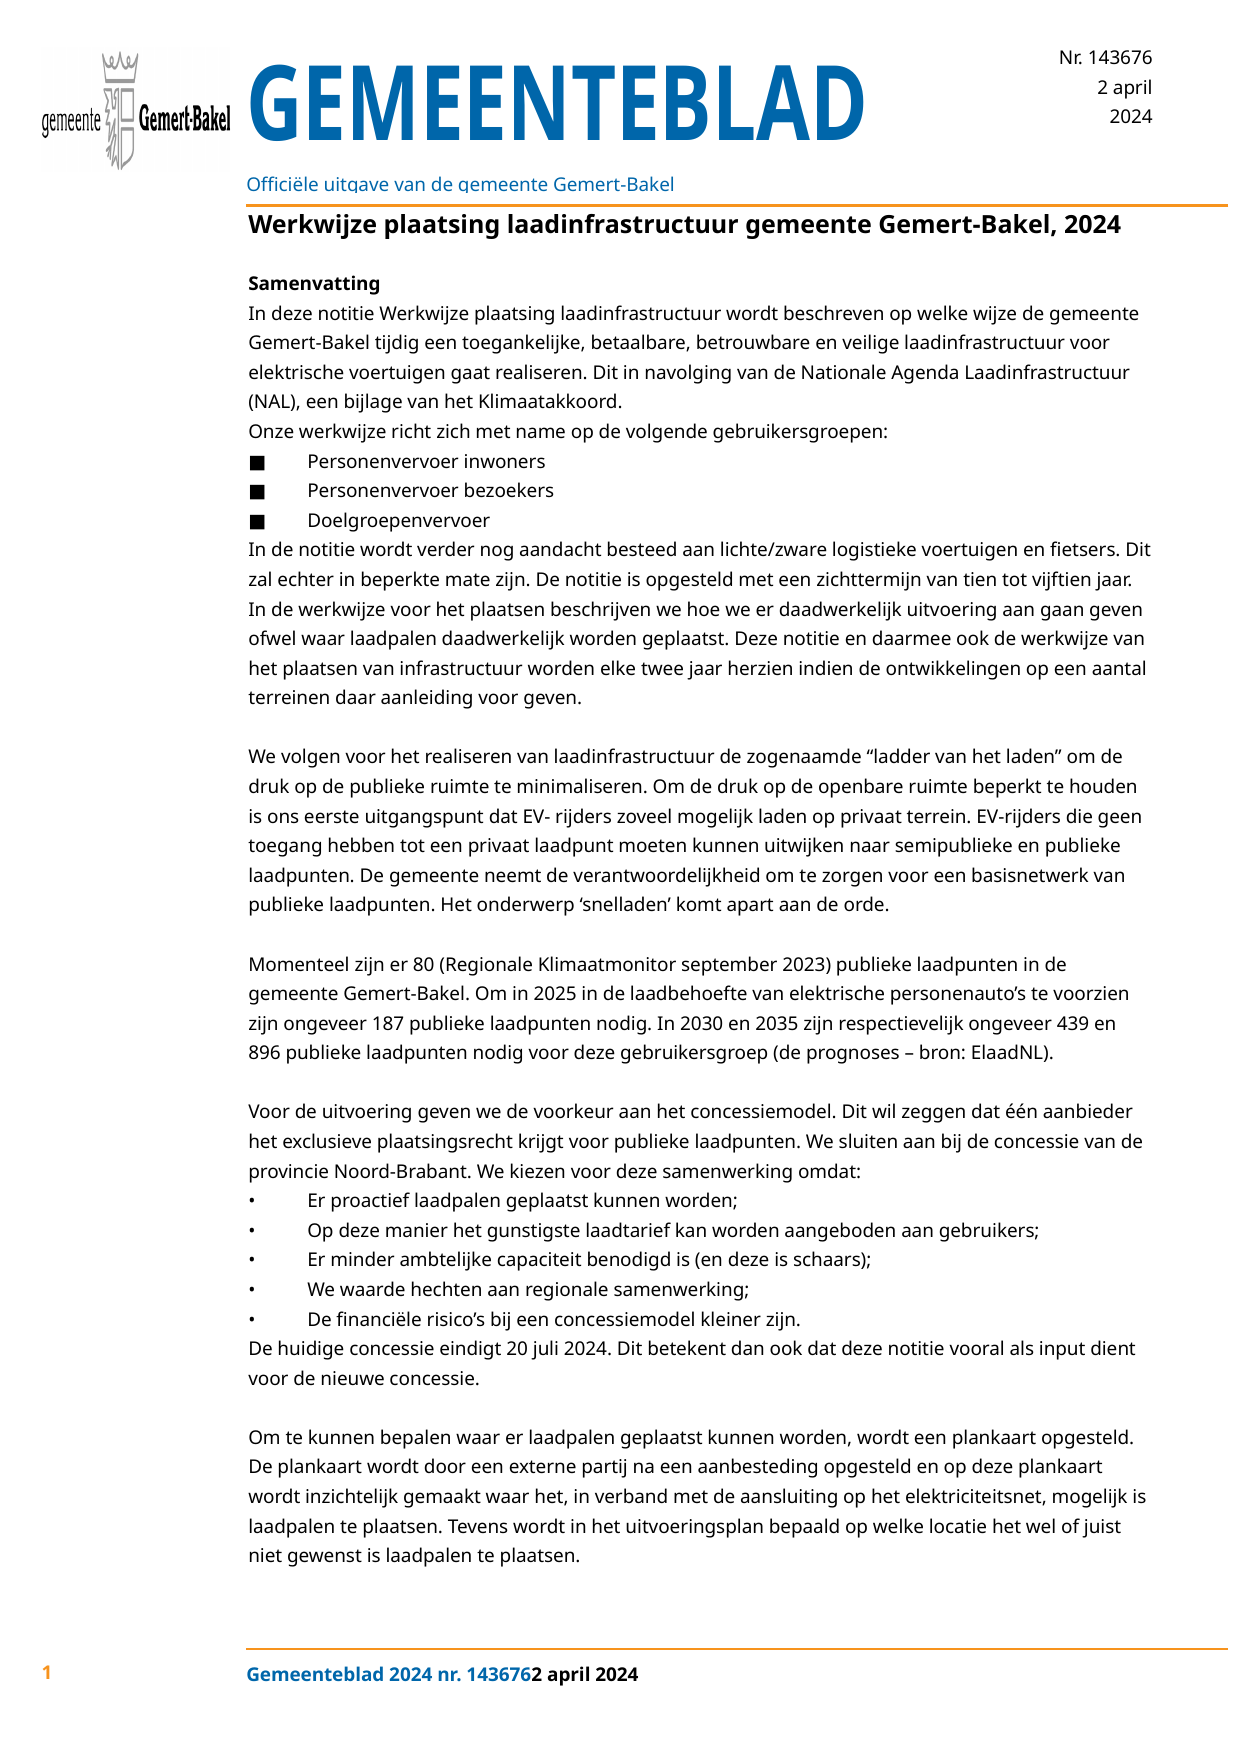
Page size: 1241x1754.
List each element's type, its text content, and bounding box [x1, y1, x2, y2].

text Momenteel zijn er 80 (Regionale Klimaatmonitor september 2023) publieke laadpunten in de gemeente Gemert-Bakel. Om in 2025 in de laadbehoefte van elektrische personenauto’s te voorzien zijn ongeveer 187 publieke laadpunten nodig. In 2030 en 2035 zijn respectievelijk ongeveer 439 en 896 publieke laadpunten nodig voor deze gebruikersgroep (de prognoses – bron: ElaadNL). [248, 951, 1152, 1065]
list Doelgroepenvervoer [248, 507, 1152, 533]
list Personenvervoer bezoekers [248, 477, 1152, 503]
text Onze werkwijze richt zich met name op de volgende gebruikersgroepen: [248, 418, 1152, 444]
text Om te kunnen bepalen waar er laadpalen geplaatst kunnen worden, wordt een plankaart opgesteld. De plankaart wordt door een externe partij na een aanbesteding opgesteld en op deze plankaart wordt inzichtelijk gemaakt waar het, in verband met de aansluiting op het elektriciteitsnet, mogelijk is laadpalen te plaatsen. Tevens wordt in het uitvoeringsplan bepaald op welke locatie het wel of juist niet gewenst is laadpalen te plaatsen. [248, 1424, 1152, 1568]
list Op deze manier het gunstigste laadtarief kan worden aangeboden aan gebruikers; [248, 1217, 1152, 1243]
picture [41, 47, 231, 172]
text In de notitie wordt verder nog aandacht besteed aan lichte/zware logistieke voertuigen en fietsers. Dit zal echter in beperkte mate zijn. De notitie is opgesteld met een zichttermijn van tien tot vijftien jaar. In de werkwijze voor het plaatsen beschrijven we hoe we er daadwerkelijk uitvoering aan gaan geven ofwel waar laadpalen daadwerkelijk worden geplaatst. Deze notitie en daarmee ook de werkwijze van het plaatsen van infrastructuur worden elke twee jaar herzien indien de ontwikkelingen op een aantal terreinen daar aanleiding voor geven. [248, 537, 1152, 710]
list We waarde hechten aan regionale samenwerking; [248, 1276, 1152, 1302]
text Werkwijze plaatsing laadinfrastructuur gemeente Gemert-Bakel, 2024 [248, 207, 1152, 241]
text In deze notitie Werkwijze plaatsing laadinfrastructuur wordt beschreven op welke wijze de gemeente Gemert-Bakel tijdig een toegankelijke, betaalbare, betrouwbare en veilige laadinfrastructuur voor elektrische voertuigen gaat realiseren. Dit in navolging van de Nationale Agenda Laadinfrastructuur (NAL), een bijlage van het Klimaatakkoord. [248, 300, 1152, 414]
text Samenvatting [248, 270, 1152, 296]
text We volgen voor het realiseren van laadinfrastructuur de zogenaamde “ladder van het laden” om de druk op de publieke ruimte te minimaliseren. Om de druk op de openbare ruimte beperkt te houden is ons eerste uitgangspunt dat EV- rijders zoveel mogelijk laden op privaat terrein. EV-rijders die geen toegang hebben tot een privaat laadpunt moeten kunnen uitwijken naar semipublieke en publieke laadpunten. De gemeente neemt de verantwoordelijkheid om te zorgen voor een basisnetwerk van publieke laadpunten. Het onderwerp ‘snelladen’ komt apart aan de orde. [248, 744, 1152, 917]
list Er proactief laadpalen geplaatst kunnen worden; [248, 1187, 1152, 1213]
list De financiële risico’s bij een concessiemodel kleiner zijn. [248, 1306, 1152, 1331]
text De huidige concessie eindigt 20 juli 2024. Dit betekent dan ook dat deze notitie vooral als input dient voor de nieuwe concessie. [248, 1335, 1152, 1391]
list Er minder ambtelijke capaciteit benodigd is (en deze is schaars); [248, 1247, 1152, 1272]
list Personenvervoer inwoners [248, 448, 1152, 473]
text Voor de uitvoering geven we de voorkeur aan het concessiemodel. Dit wil zeggen dat één aanbieder het exclusieve plaatsingsrecht krijgt voor publieke laadpunten. We sluiten aan bij de concessie van de provincie Noord-Brabant. We kiezen voor deze samenwerking omdat: [248, 1099, 1152, 1183]
